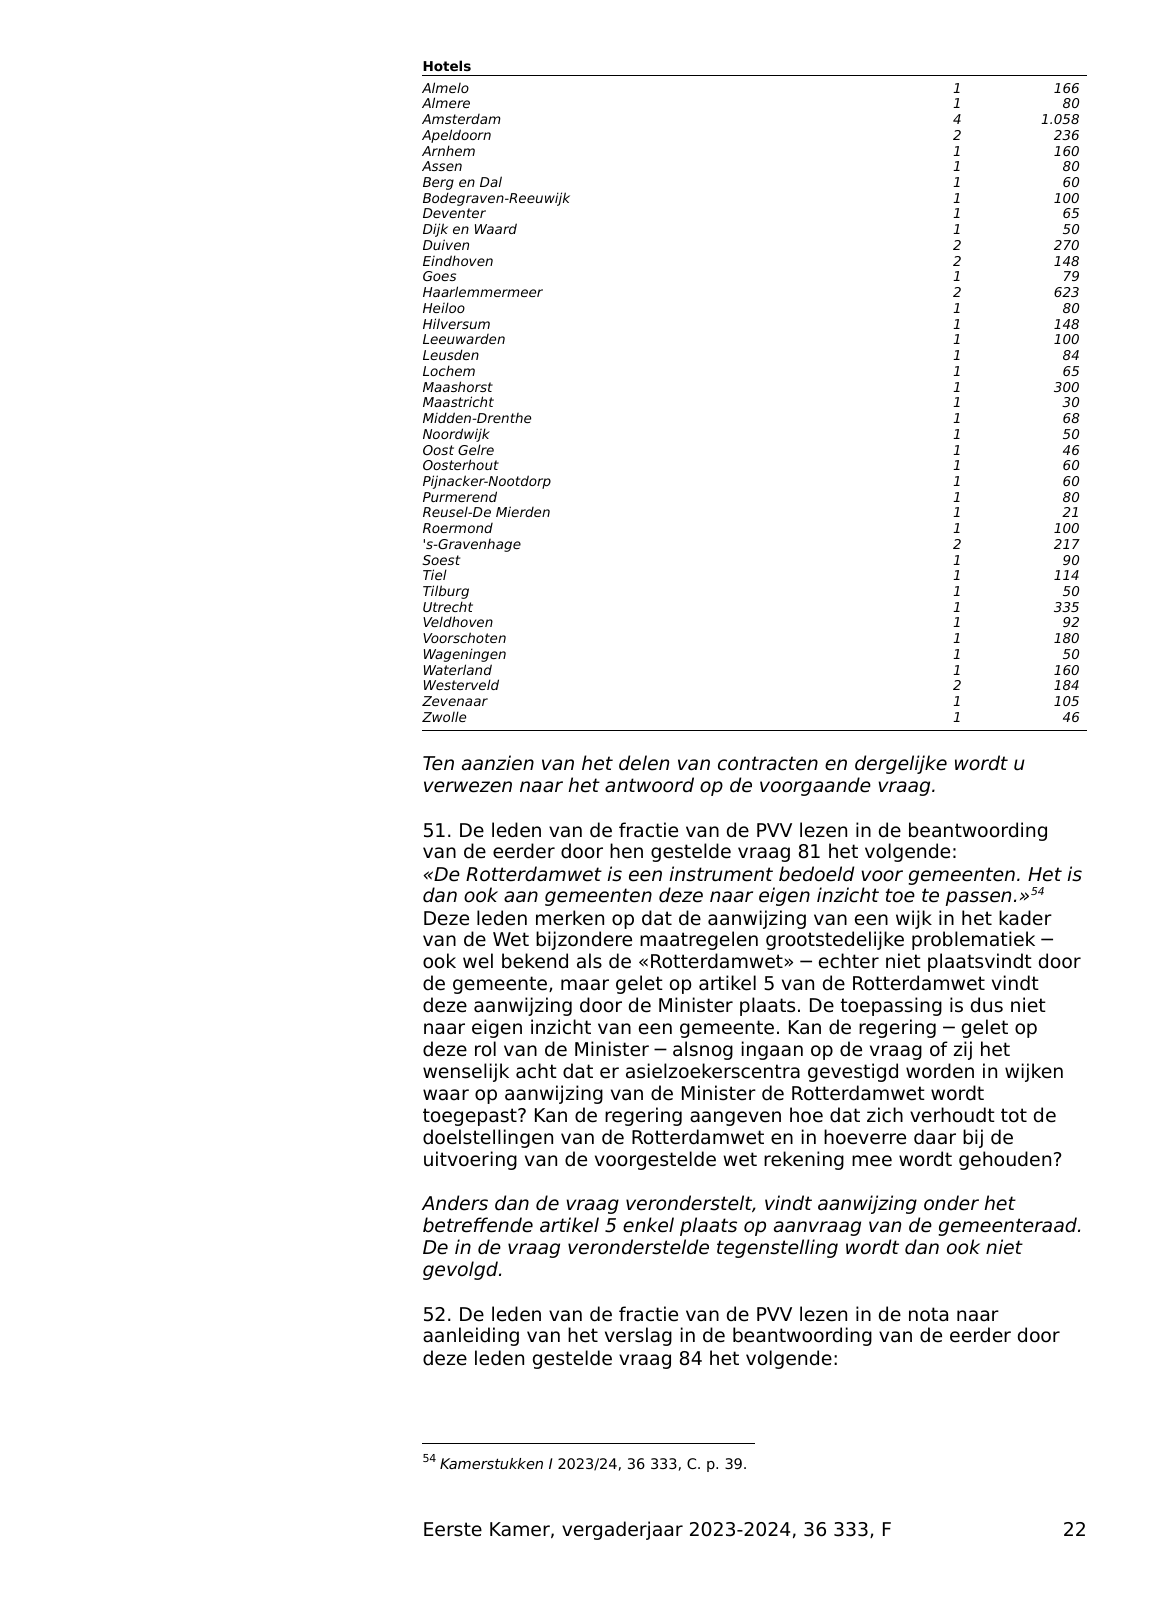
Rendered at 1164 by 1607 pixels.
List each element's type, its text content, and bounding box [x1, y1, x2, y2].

table_cell 1 [850, 144, 968, 159]
table_cell 4 [850, 112, 968, 128]
table_cell Apeldoorn [422, 128, 850, 143]
table_cell 79 [969, 269, 1087, 285]
text 51. De leden van de fractie van de PVV lezen in de beantwoording van de eerder door hen gestelde vraag 81 het volgende: [422, 819, 1087, 863]
table_cell Hilversum [422, 316, 850, 332]
text Ten aanzien van het delen van contracten en dergelijke wordt u verwezen naar het antwoord op de voorgaande vraag. [422, 753, 1087, 797]
table_cell 65 [969, 364, 1087, 379]
table_cell 1 [850, 159, 968, 175]
table_cell Midden-Drenthe [422, 411, 850, 427]
table_cell 1 [850, 301, 968, 316]
table_header Hotels [422, 59, 1087, 75]
table_cell Tiel [422, 568, 850, 584]
table_cell Waterland [422, 663, 850, 678]
table_cell 1 [850, 316, 968, 332]
table_cell 1 [850, 427, 968, 442]
table_cell Deventer [422, 206, 850, 222]
table_cell 1 [850, 710, 968, 730]
table_cell 80 [969, 159, 1087, 175]
table_cell 21 [969, 505, 1087, 521]
table_cell 100 [969, 521, 1087, 537]
text «De Rotterdamwet is een instrument bedoeld voor gemeenten. Het is dan ook aan gemeenten deze naar eigen inzicht toe te passen.» [422, 863, 1087, 907]
table_cell 46 [969, 710, 1087, 730]
table_cell 46 [969, 442, 1087, 458]
table_cell 80 [969, 490, 1087, 505]
table_cell Haarlemmermeer [422, 285, 850, 301]
table_cell 50 [969, 584, 1087, 599]
table_cell 160 [969, 144, 1087, 159]
table_cell 100 [969, 191, 1087, 206]
table_cell 2 [850, 254, 968, 269]
table_cell 148 [969, 254, 1087, 269]
table_cell 80 [969, 96, 1087, 112]
table_cell Almere [422, 96, 850, 112]
table_cell Purmerend [422, 490, 850, 505]
table_cell Maastricht [422, 395, 850, 411]
table_cell 84 [969, 348, 1087, 364]
table_cell 166 [969, 76, 1087, 96]
table_cell 1 [850, 553, 968, 568]
text 52. De leden van de fractie van de PVV lezen in de nota naar aanleiding van het verslag in de beantwoording van de eerder door deze leden gestelde vraag 84 het volgende: [422, 1303, 1087, 1369]
table_cell 335 [969, 600, 1087, 615]
table_cell 1 [850, 663, 968, 678]
table_cell 1 [850, 521, 968, 537]
table_cell 65 [969, 206, 1087, 222]
table_cell 1 [850, 76, 968, 96]
table_cell 60 [969, 474, 1087, 489]
table_cell 1 [850, 474, 968, 489]
table_cell 1 [850, 96, 968, 112]
table_cell Voorschoten [422, 631, 850, 647]
table_cell Wageningen [422, 647, 850, 662]
table_cell Oost Gelre [422, 442, 850, 458]
table_cell Zevenaar [422, 694, 850, 710]
table_cell 1 [850, 206, 968, 222]
table_cell 1 [850, 379, 968, 395]
table_cell 1 [850, 269, 968, 285]
table_cell 114 [969, 568, 1087, 584]
text Anders dan de vraag veronderstelt, vindt aanwijzing onder het betreffende artikel 5 enkel plaats op aanvraag van de gemeenteraad. De in de vraag veronderstelde tegenstelling wordt dan ook niet gevolgd. [422, 1193, 1087, 1281]
table_cell 60 [969, 175, 1087, 191]
table_cell Amsterdam [422, 112, 850, 128]
table_cell 1 [850, 395, 968, 411]
table_cell Goes [422, 269, 850, 285]
table_cell Pijnacker-Nootdorp [422, 474, 850, 489]
table_cell 105 [969, 694, 1087, 710]
table_cell 's-Gravenhage [422, 537, 850, 552]
table_cell Arnhem [422, 144, 850, 159]
table_cell 1 [850, 458, 968, 474]
table_cell 1 [850, 694, 968, 710]
table_cell 80 [969, 301, 1087, 316]
table_cell 1 [850, 615, 968, 631]
table_cell Leeuwarden [422, 332, 850, 348]
table_cell Duiven [422, 238, 850, 253]
table_cell 1 [850, 442, 968, 458]
table_cell 2 [850, 285, 968, 301]
table_cell 2 [850, 128, 968, 143]
table_cell 184 [969, 678, 1087, 694]
table_cell 100 [969, 332, 1087, 348]
table_cell Maashorst [422, 379, 850, 395]
table_cell 217 [969, 537, 1087, 552]
text Kamerstukken I 2023/24, 36 333, C. p. 39. [422, 1452, 1087, 1474]
table_cell Veldhoven [422, 615, 850, 631]
table_cell Reusel-De Mierden [422, 505, 850, 521]
table_cell Lochem [422, 364, 850, 379]
table_cell 1 [850, 222, 968, 238]
text Deze leden merken op dat de aanwijzing van een wijk in het kader van de Wet bijzondere maatregelen grootstedelijke problematiek ─ ook wel bekend als de «Rotterdamwet» ─ echter niet plaatsvindt door de gemeente, maar gelet op artikel 5 van de Rotterdamwet vindt deze aanwijzing door de Minister plaats. De toepassing is dus niet naar eigen inzicht van een gemeente. Kan de regering ─ gelet op deze rol van de Minister ─ alsnog ingaan op de vraag of zij het wenselijk acht dat er asielzoekerscentra gevestigd worden in wijken waar op aanwijzing van de Minister de Rotterdamwet wordt toegepast? Kan de regering aangeven hoe dat zich verhoudt tot de doelstellingen van de Rotterdamwet en in hoeverre daar bij de uitvoering van de voorgestelde wet rekening mee wordt gehouden? [422, 907, 1087, 1171]
table_cell Heiloo [422, 301, 850, 316]
table_cell 160 [969, 663, 1087, 678]
table_cell 148 [969, 316, 1087, 332]
table_cell 1 [850, 411, 968, 427]
table_cell 50 [969, 427, 1087, 442]
table_cell 1 [850, 647, 968, 662]
table_cell Utrecht [422, 600, 850, 615]
table_cell Oosterhout [422, 458, 850, 474]
table_cell 1.058 [969, 112, 1087, 128]
table_cell Assen [422, 159, 850, 175]
table_cell 90 [969, 553, 1087, 568]
table_cell Roermond [422, 521, 850, 537]
table_cell Noordwijk [422, 427, 850, 442]
table_cell 1 [850, 364, 968, 379]
table_cell 270 [969, 238, 1087, 253]
table_cell 1 [850, 332, 968, 348]
table_cell 1 [850, 191, 968, 206]
table_cell Westerveld [422, 678, 850, 694]
table_cell 180 [969, 631, 1087, 647]
table_cell 68 [969, 411, 1087, 427]
table_cell 2 [850, 678, 968, 694]
table_cell 236 [969, 128, 1087, 143]
table_cell 1 [850, 348, 968, 364]
table_cell Tilburg [422, 584, 850, 599]
table_cell 623 [969, 285, 1087, 301]
table_cell 1 [850, 600, 968, 615]
table_cell 30 [969, 395, 1087, 411]
table_cell Berg en Dal [422, 175, 850, 191]
table_cell Soest [422, 553, 850, 568]
table_cell 300 [969, 379, 1087, 395]
table_cell 1 [850, 505, 968, 521]
table_cell 50 [969, 222, 1087, 238]
table_cell 1 [850, 175, 968, 191]
table_cell 2 [850, 537, 968, 552]
table_cell 1 [850, 490, 968, 505]
table_cell Leusden [422, 348, 850, 364]
table_cell 1 [850, 631, 968, 647]
table_cell Zwolle [422, 710, 850, 730]
table_cell Dijk en Waard [422, 222, 850, 238]
table_cell 50 [969, 647, 1087, 662]
table_cell 1 [850, 568, 968, 584]
table_cell Eindhoven [422, 254, 850, 269]
table_cell Almelo [422, 76, 850, 96]
table_cell 1 [850, 584, 968, 599]
table_cell Bodegraven-Reeuwijk [422, 191, 850, 206]
table_cell 60 [969, 458, 1087, 474]
table_cell 2 [850, 238, 968, 253]
table_cell 92 [969, 615, 1087, 631]
